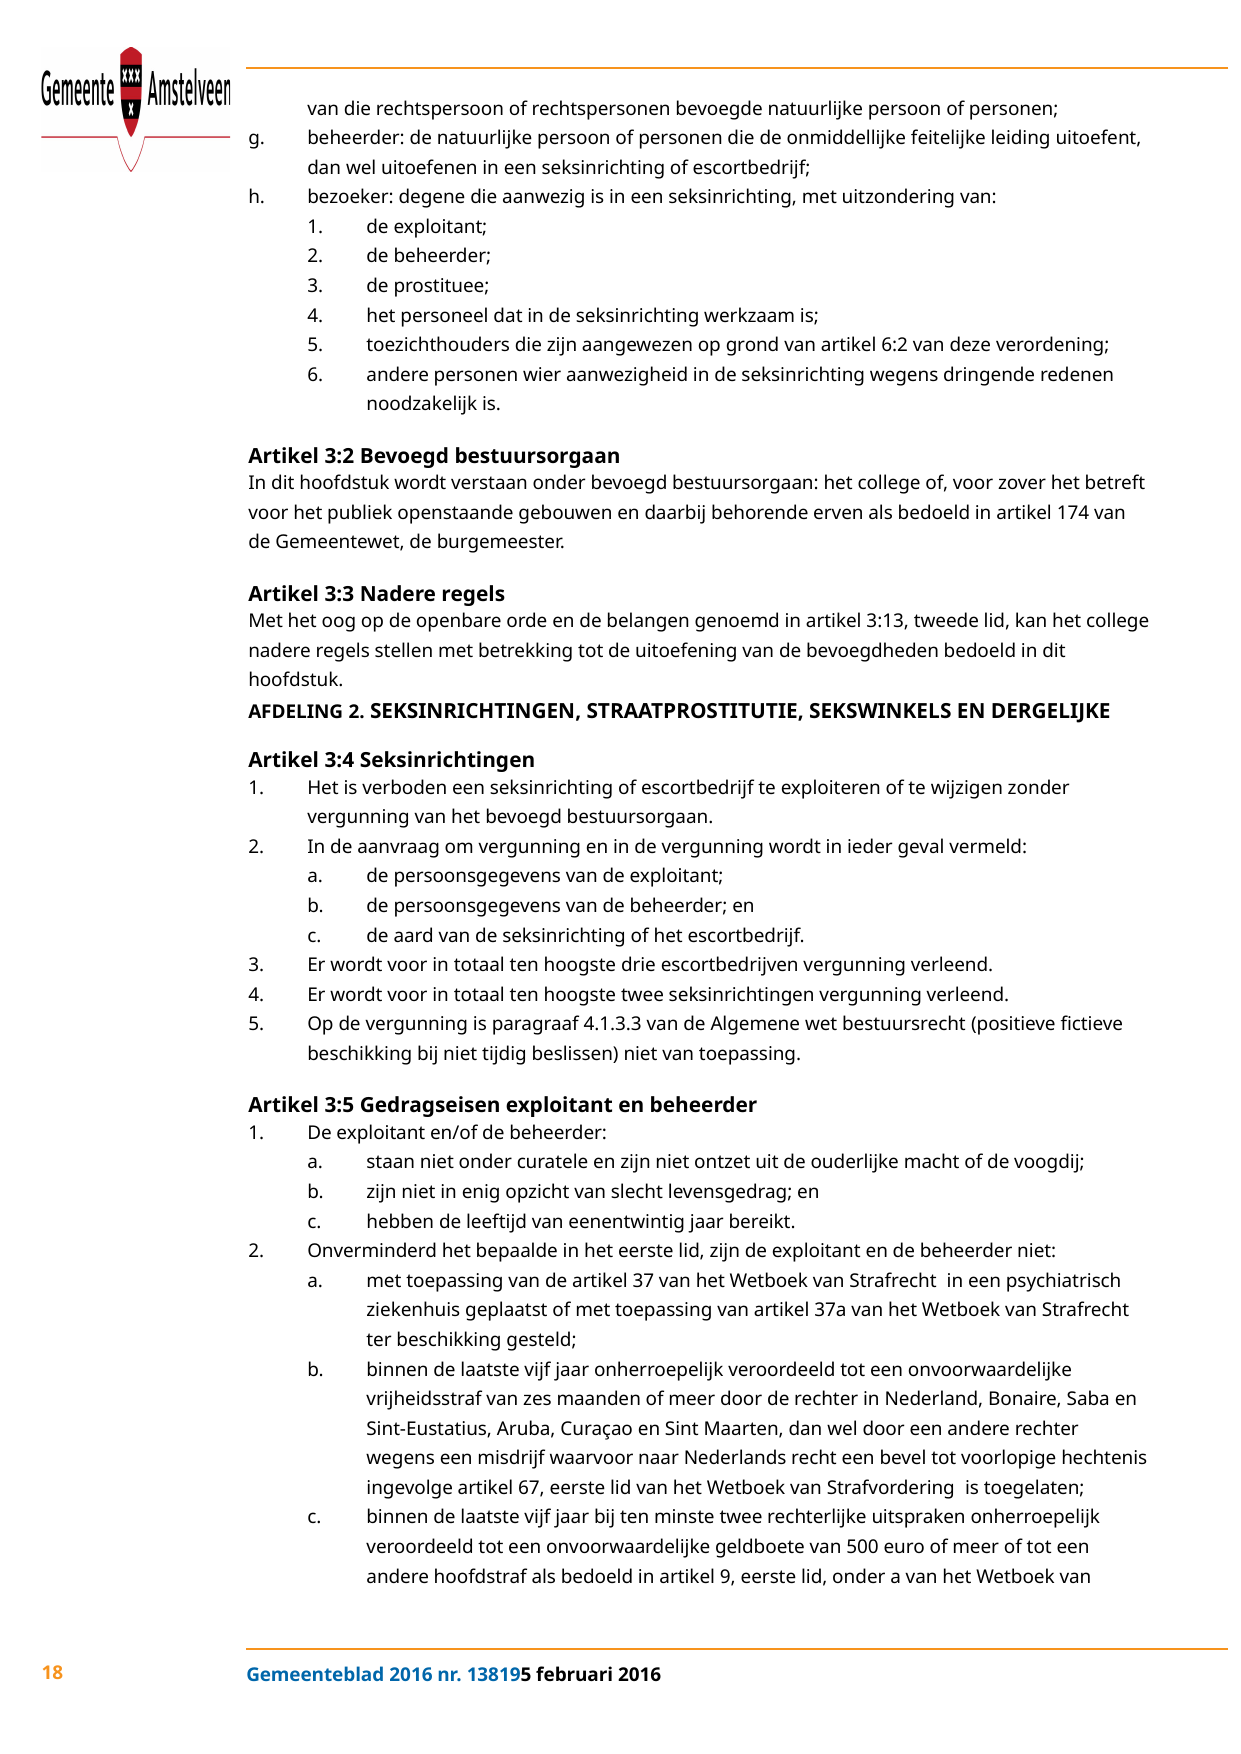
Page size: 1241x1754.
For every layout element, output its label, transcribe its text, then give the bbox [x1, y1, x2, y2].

text Artikel 3:4 Seksinrichtingen [248, 746, 1152, 774]
list Er wordt voor in totaal ten hoogste drie escortbedrijven vergunning verleend. [248, 951, 1152, 977]
list binnen de laatste vijf jaar onherroepelijk veroordeeld tot een onvoorwaardelijke vrijheidsstraf van zes maanden of meer door de rechter in Nederland, Bonaire, Saba en Sint-Eustatius, Aruba, Curaçao en Sint Maarten, dan wel door een andere rechter wegens een misdrijf waarvoor naar Nederlands recht een bevel tot voorlopige hechtenis ingevolge artikel 67, eerste lid van het Wetboek van Strafvordering is toegelaten; [307, 1356, 1152, 1500]
list de exploitant; [307, 213, 1152, 239]
list de persoonsgegevens van de exploitant; [307, 863, 1152, 888]
list binnen de laatste vijf jaar bij ten minste twee rechterlijke uitspraken onherroepelijk veroordeeld tot een onvoorwaardelijke geldboete van 500 euro of meer of tot een andere hoofdstraf als bedoeld in artikel 9, eerste lid, onder a van het Wetboek van [307, 1504, 1152, 1588]
list de aard van de seksinrichting of het escortbedrijf. [307, 922, 1152, 948]
list de prostituee; [307, 272, 1152, 298]
text In dit hoofdstuk wordt verstaan onder bevoegd bestuursorgaan: het college of, voor zover het betreft voor het publiek openstaande gebouwen en daarbij behorende erven als bedoeld in artikel 174 van de Gemeentewet, de burgemeester. [248, 469, 1152, 554]
text Met het oog op de openbare orde en de belangen genoemd in artikel 3:13, tweede lid, kan het college nadere regels stellen met betrekking tot de uitoefening van de bevoegdheden bedoeld in dit hoofdstuk. [248, 607, 1152, 692]
list bezoeker: degene die aanwezig is in een seksinrichting, met uitzondering van: [248, 183, 1152, 209]
text Artikel 3:2 Bevoegd bestuursorgaan [248, 441, 1152, 469]
list Onverminderd het bepaalde in het eerste lid, zijn de exploitant en de beheerder niet: [248, 1237, 1152, 1263]
list beheerder: de natuurlijke persoon of personen die de onmiddellijke feitelijke leiding uitoefent, dan wel uitoefenen in een seksinrichting of escortbedrijf; [248, 124, 1152, 180]
list het personeel dat in de seksinrichting werkzaam is; [307, 302, 1152, 328]
list andere personen wier aanwezigheid in de seksinrichting wegens dringende redenen noodzakelijk is. [307, 361, 1152, 416]
list Er wordt voor in totaal ten hoogste twee seksinrichtingen vergunning verleend. [248, 981, 1152, 1007]
list De exploitant en/of de beheerder: [248, 1119, 1152, 1145]
text Artikel 3:3 Nadere regels [248, 579, 1152, 607]
list toezichthouders die zijn aangewezen op grond van artikel 6:2 van deze verordening; [307, 331, 1152, 357]
list Het is verboden een seksinrichting of escortbedrijf te exploiteren of te wijzigen zonder vergunning van het bevoegd bestuursorgaan. [248, 774, 1152, 829]
text AFDELING 2. SEKSINRICHTINGEN, STRAATPROSTITUTIE, SEKSWINKELS EN DERGELIJKE [248, 696, 1152, 725]
list de persoonsgegevens van de beheerder; en [307, 892, 1152, 918]
picture [41, 47, 231, 172]
list de beheerder; [307, 243, 1152, 268]
list Op de vergunning is paragraaf 4.1.3.3 van de Algemene wet bestuursrecht (positieve fictieve beschikking bij niet tijdig beslissen) niet van toepassing. [248, 1011, 1152, 1066]
list zijn niet in enig opzicht van slecht levensgedrag; en [307, 1178, 1152, 1204]
list In de aanvraag om vergunning en in de vergunning wordt in ieder geval vermeld: [248, 833, 1152, 859]
list staan niet onder curatele en zijn niet ontzet uit de ouderlijke macht of de voogdij; [307, 1149, 1152, 1174]
list van die rechtspersoon of rechtspersonen bevoegde natuurlijke persoon of personen; [248, 95, 1152, 121]
list hebben de leeftijd van eenentwintig jaar bereikt. [307, 1208, 1152, 1233]
list met toepassing van de artikel 37 van het Wetboek van Strafrecht in een psychiatrisch ziekenhuis geplaatst of met toepassing van artikel 37a van het Wetboek van Strafrecht ter beschikking gesteld; [307, 1267, 1152, 1352]
text Artikel 3:5 Gedragseisen exploitant en beheerder [248, 1091, 1152, 1119]
